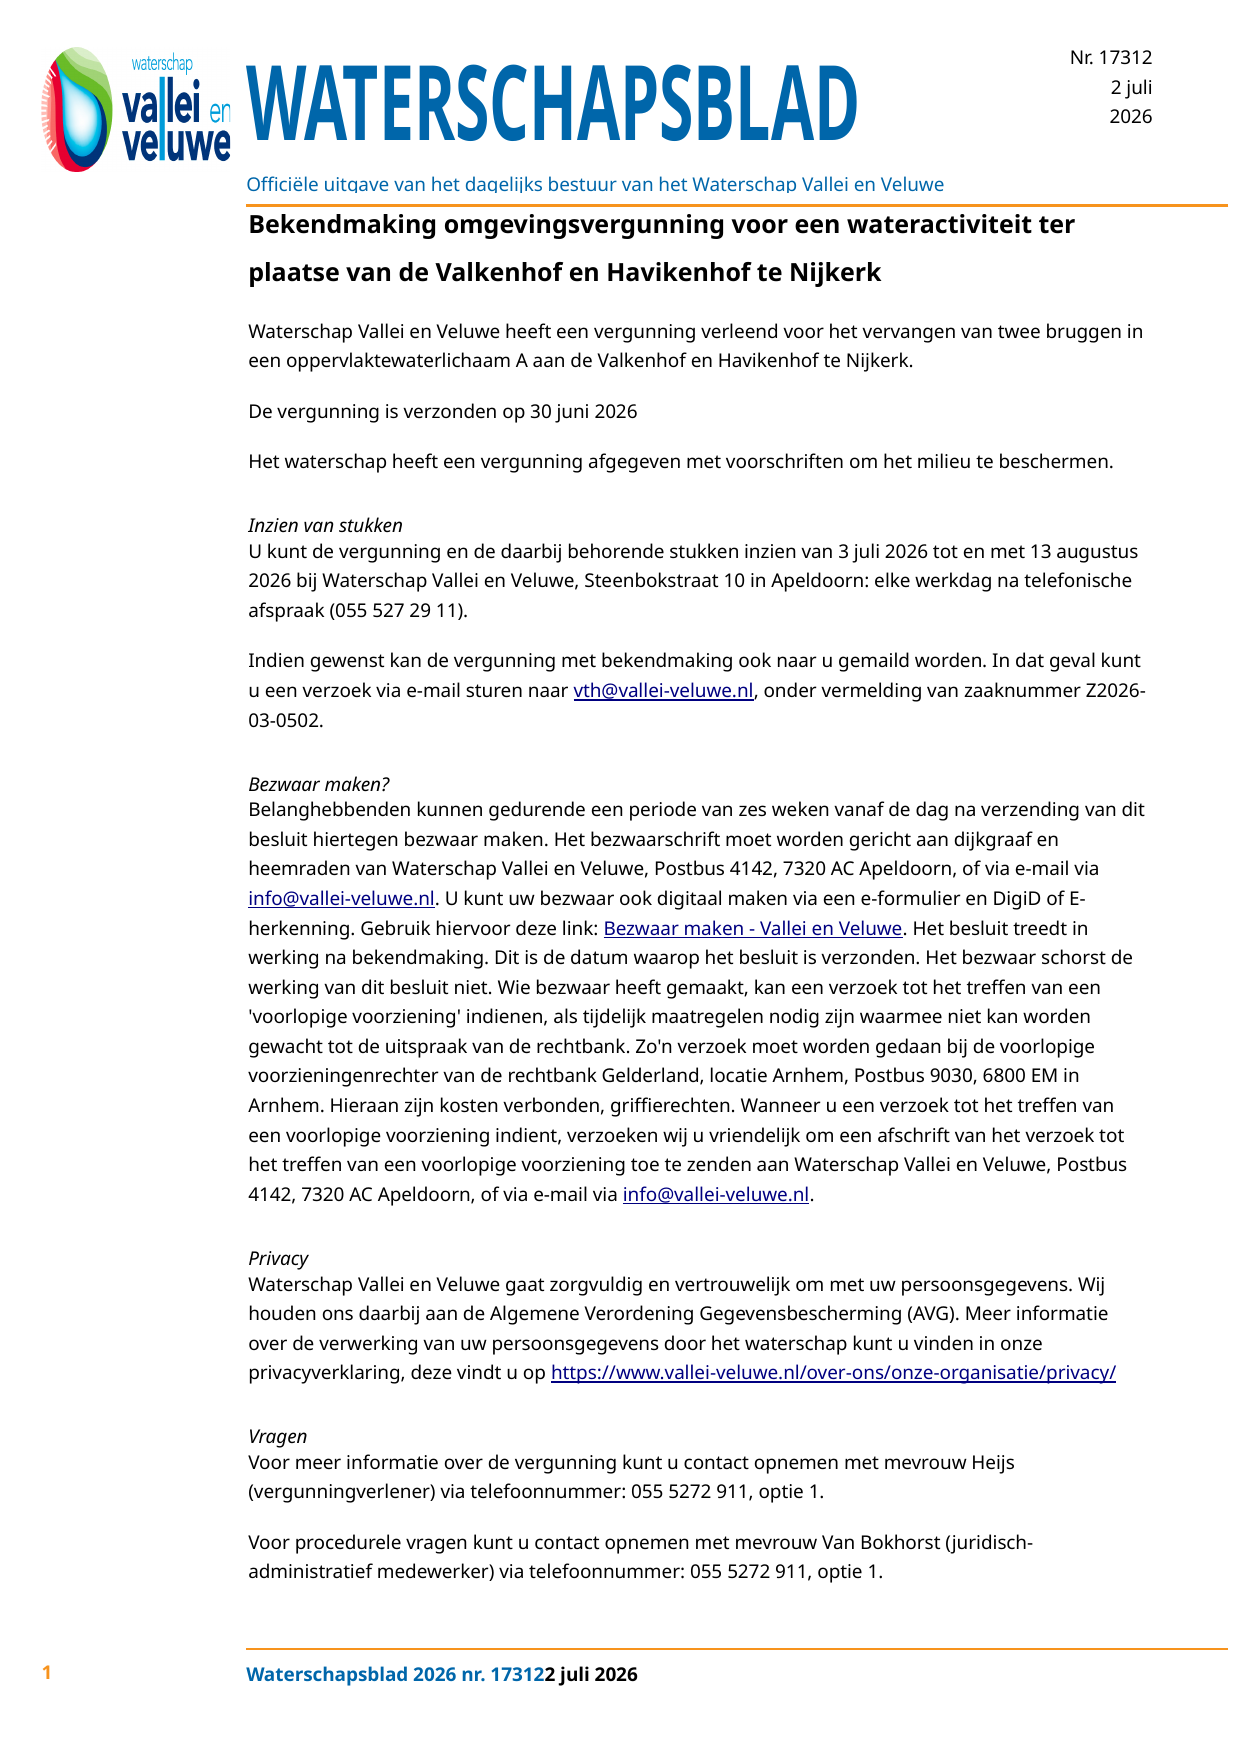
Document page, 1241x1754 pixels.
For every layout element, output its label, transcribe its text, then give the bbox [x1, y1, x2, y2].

text Voor meer informatie over de vergunning kunt u contact opnemen met mevrouw Heijs (vergunningverlener) via telefoonnummer: 055 5272 911, optie 1. [248, 1449, 1152, 1504]
text Bezwaar maken? [248, 771, 1152, 796]
text Bekendmaking omgevingsvergunning voor een wateractiviteit ter plaatse van de Valkenhof en Havikenhof te Nijkerk [248, 207, 1152, 288]
text Vragen [248, 1423, 1152, 1449]
text Waterschap Vallei en Veluwe gaat zorgvuldig en vertrouwelijk om met uw persoonsgegevens. Wij houden ons daarbij aan de Algemene Verordening Gegevensbescherming (AVG). Meer informatie over de verwerking van uw persoonsgegevens door het waterschap kunt u vinden in onze privacyverklaring, deze vindt u op https://www.vallei-veluwe.nl/over-ons/onze-organisatie/privacy/ [248, 1271, 1152, 1385]
text Voor procedurele vragen kunt u contact opnemen met mevrouw Van Bokhorst (juridisch-administratief medewerker) via telefoonnummer: 055 5272 911, optie 1. [248, 1529, 1152, 1584]
text U kunt de vergunning en de daarbij behorende stukken inzien van 3 juli 2026 tot en met 13 augustus 2026 bij Waterschap Vallei en Veluwe, Steenbokstraat 10 in Apeldoorn: elke werkdag na telefonische afspraak (055 527 29 11). [248, 538, 1152, 623]
text Privacy [248, 1245, 1152, 1271]
text Indien gewenst kan de vergunning met bekendmaking ook naar u gemaild worden. In dat geval kunt u een verzoek via e-mail sturen naar vth@vallei-veluwe.nl, onder vermelding van zaaknummer Z2026-03-0502. [248, 648, 1152, 732]
text Inzien van stukken [248, 512, 1152, 538]
text Waterschap Vallei en Veluwe heeft een vergunning verleend voor het vervangen van twee bruggen in een oppervlaktewaterlichaam A aan de Valkenhof en Havikenhof te Nijkerk. [248, 318, 1152, 373]
text De vergunning is verzonden op 30 juni 2026 [248, 398, 1152, 424]
picture [41, 47, 231, 172]
text Het waterschap heeft een vergunning afgegeven met voorschriften om het milieu te beschermen. [248, 448, 1152, 474]
text Belanghebbenden kunnen gedurende een periode van zes weken vanaf de dag na verzending van dit besluit hiertegen bezwaar maken. Het bezwaarschrift moet worden gericht aan dijkgraaf en heemraden van Waterschap Vallei en Veluwe, Postbus 4142, 7320 AC Apeldoorn, of via e-mail via info@vallei-veluwe.nl. U kunt uw bezwaar ook digitaal maken via een e-formulier en DigiD of E-herkenning. Gebruik hiervoor deze link: Bezwaar maken - Vallei en Veluwe. Het besluit treedt in werking na bekendmaking. Dit is de datum waarop het besluit is verzonden. Het bezwaar schorst de werking van dit besluit niet. Wie bezwaar heeft gemaakt, kan een verzoek tot het treffen van een 'voorlopige voorziening' indienen, als tijdelijk maatregelen nodig zijn waarmee niet kan worden gewacht tot de uitspraak van de rechtbank. Zo'n verzoek moet worden gedaan bij de voorlopige voorzieningenrechter van de rechtbank Gelderland, locatie Arnhem, Postbus 9030, 6800 EM in Arnhem. Hieraan zijn kosten verbonden, griffierechten. Wanneer u een verzoek tot het treffen van een voorlopige voorziening indient, verzoeken wij u vriendelijk om een afschrift van het verzoek tot het treffen van een voorlopige voorziening toe te zenden aan Waterschap Vallei en Veluwe, Postbus 4142, 7320 AC Apeldoorn, of via e-mail via info@vallei-veluwe.nl. [248, 796, 1152, 1207]
